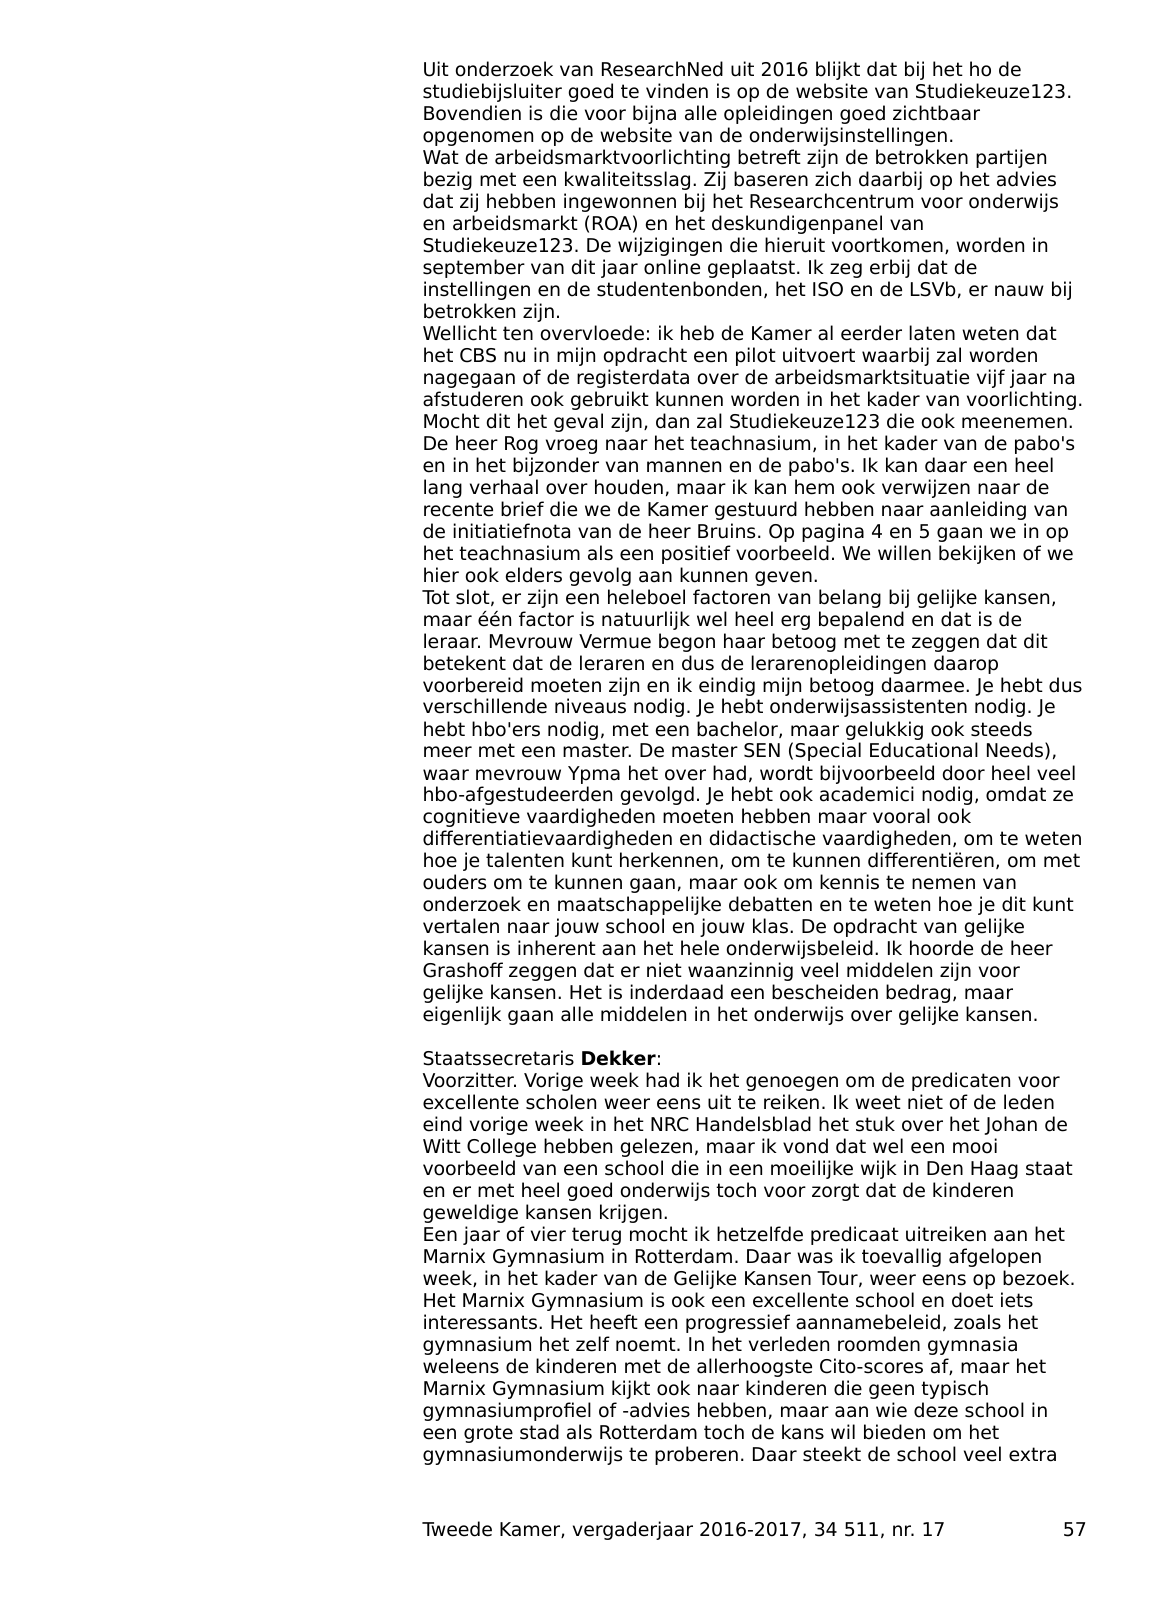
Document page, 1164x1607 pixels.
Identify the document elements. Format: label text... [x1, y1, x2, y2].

text Wellicht ten overvloede: ik heb de Kamer al eerder laten weten dat het CBS nu in mijn opdracht een pilot uitvoert waarbij zal worden nagegaan of de registerdata over de arbeidsmarktsituatie vijf jaar na afstuderen ook gebruikt kunnen worden in het kader van voorlichting. Mocht dit het geval zijn, dan zal Studiekeuze123 die ook meenemen. [422, 323, 1087, 433]
text Een jaar of vier terug mocht ik hetzelfde predicaat uitreiken aan het Marnix Gymnasium in Rotterdam. Daar was ik toevallig afgelopen week, in het kader van de Gelijke Kansen Tour, weer eens op bezoek. Het Marnix Gymnasium is ook een excellente school en doet iets interessants. Het heeft een progressief aannamebeleid, zoals het gymnasium het zelf noemt. In het verleden roomden gymnasia weleens de kinderen met de allerhoogste Cito-scores af, maar het Marnix Gymnasium kijkt ook naar kinderen die geen typisch gymnasiumprofiel of -advies hebben, maar aan wie deze school in een grote stad als Rotterdam toch de kans wil bieden om het gymnasiumonderwijs te proberen. Daar steekt de school veel extra [422, 1224, 1087, 1466]
text Tot slot, er zijn een heleboel factoren van belang bij gelijke kansen, maar één factor is natuurlijk wel heel erg bepalend en dat is de leraar. Mevrouw Vermue begon haar betoog met te zeggen dat dit betekent dat de leraren en dus de lerarenopleidingen daarop voorbereid moeten zijn en ik eindig mijn betoog daarmee. Je hebt dus verschillende niveaus nodig. Je hebt onderwijsassistenten nodig. Je hebt hbo'ers nodig, met een bachelor, maar gelukkig ook steeds meer met een master. De master SEN (Special Educational Needs), waar mevrouw Ypma het over had, wordt bijvoorbeeld door heel veel hbo-afgestudeerden gevolgd. Je hebt ook academici nodig, omdat ze cognitieve vaardigheden moeten hebben maar vooral ook differentiatievaardigheden en didactische vaardigheden, om te weten hoe je talenten kunt herkennen, om te kunnen differentiëren, om met ouders om te kunnen gaan, maar ook om kennis te nemen van onderzoek en maatschappelijke debatten en te weten hoe je dit kunt vertalen naar jouw school en jouw klas. De opdracht van gelijke kansen is inherent aan het hele onderwijsbeleid. Ik hoorde de heer Grashoff zeggen dat er niet waanzinnig veel middelen zijn voor gelijke kansen. Het is inderdaad een bescheiden bedrag, maar eigenlijk gaan alle middelen in het onderwijs over gelijke kansen. [422, 587, 1087, 1026]
text Staatssecretaris Dekker: [422, 1048, 1087, 1070]
text Uit onderzoek van ResearchNed uit 2016 blijkt dat bij het ho de studiebijsluiter goed te vinden is op de website van Studiekeuze123. Bovendien is die voor bijna alle opleidingen goed zichtbaar opgenomen op de website van de onderwijsinstellingen. [422, 59, 1087, 147]
text Wat de arbeidsmarktvoorlichting betreft zijn de betrokken partijen bezig met een kwaliteitsslag. Zij baseren zich daarbij op het advies dat zij hebben ingewonnen bij het Researchcentrum voor onderwijs en arbeidsmarkt (ROA) en het deskundigenpanel van Studiekeuze123. De wijzigingen die hieruit voortkomen, worden in september van dit jaar online geplaatst. Ik zeg erbij dat de instellingen en de studentenbonden, het ISO en de LSVb, er nauw bij betrokken zijn. [422, 147, 1087, 323]
text Voorzitter. Vorige week had ik het genoegen om de predicaten voor excellente scholen weer eens uit te reiken. Ik weet niet of de leden eind vorige week in het NRC Handelsblad het stuk over het Johan de Witt College hebben gelezen, maar ik vond dat wel een mooi voorbeeld van een school die in een moeilijke wijk in Den Haag staat en er met heel goed onderwijs toch voor zorgt dat de kinderen geweldige kansen krijgen. [422, 1070, 1087, 1224]
text De heer Rog vroeg naar het teachnasium, in het kader van de pabo's en in het bijzonder van mannen en de pabo's. Ik kan daar een heel lang verhaal over houden, maar ik kan hem ook verwijzen naar de recente brief die we de Kamer gestuurd hebben naar aanleiding van de initiatiefnota van de heer Bruins. Op pagina 4 en 5 gaan we in op het teachnasium als een positief voorbeeld. We willen bekijken of we hier ook elders gevolg aan kunnen geven. [422, 433, 1087, 587]
